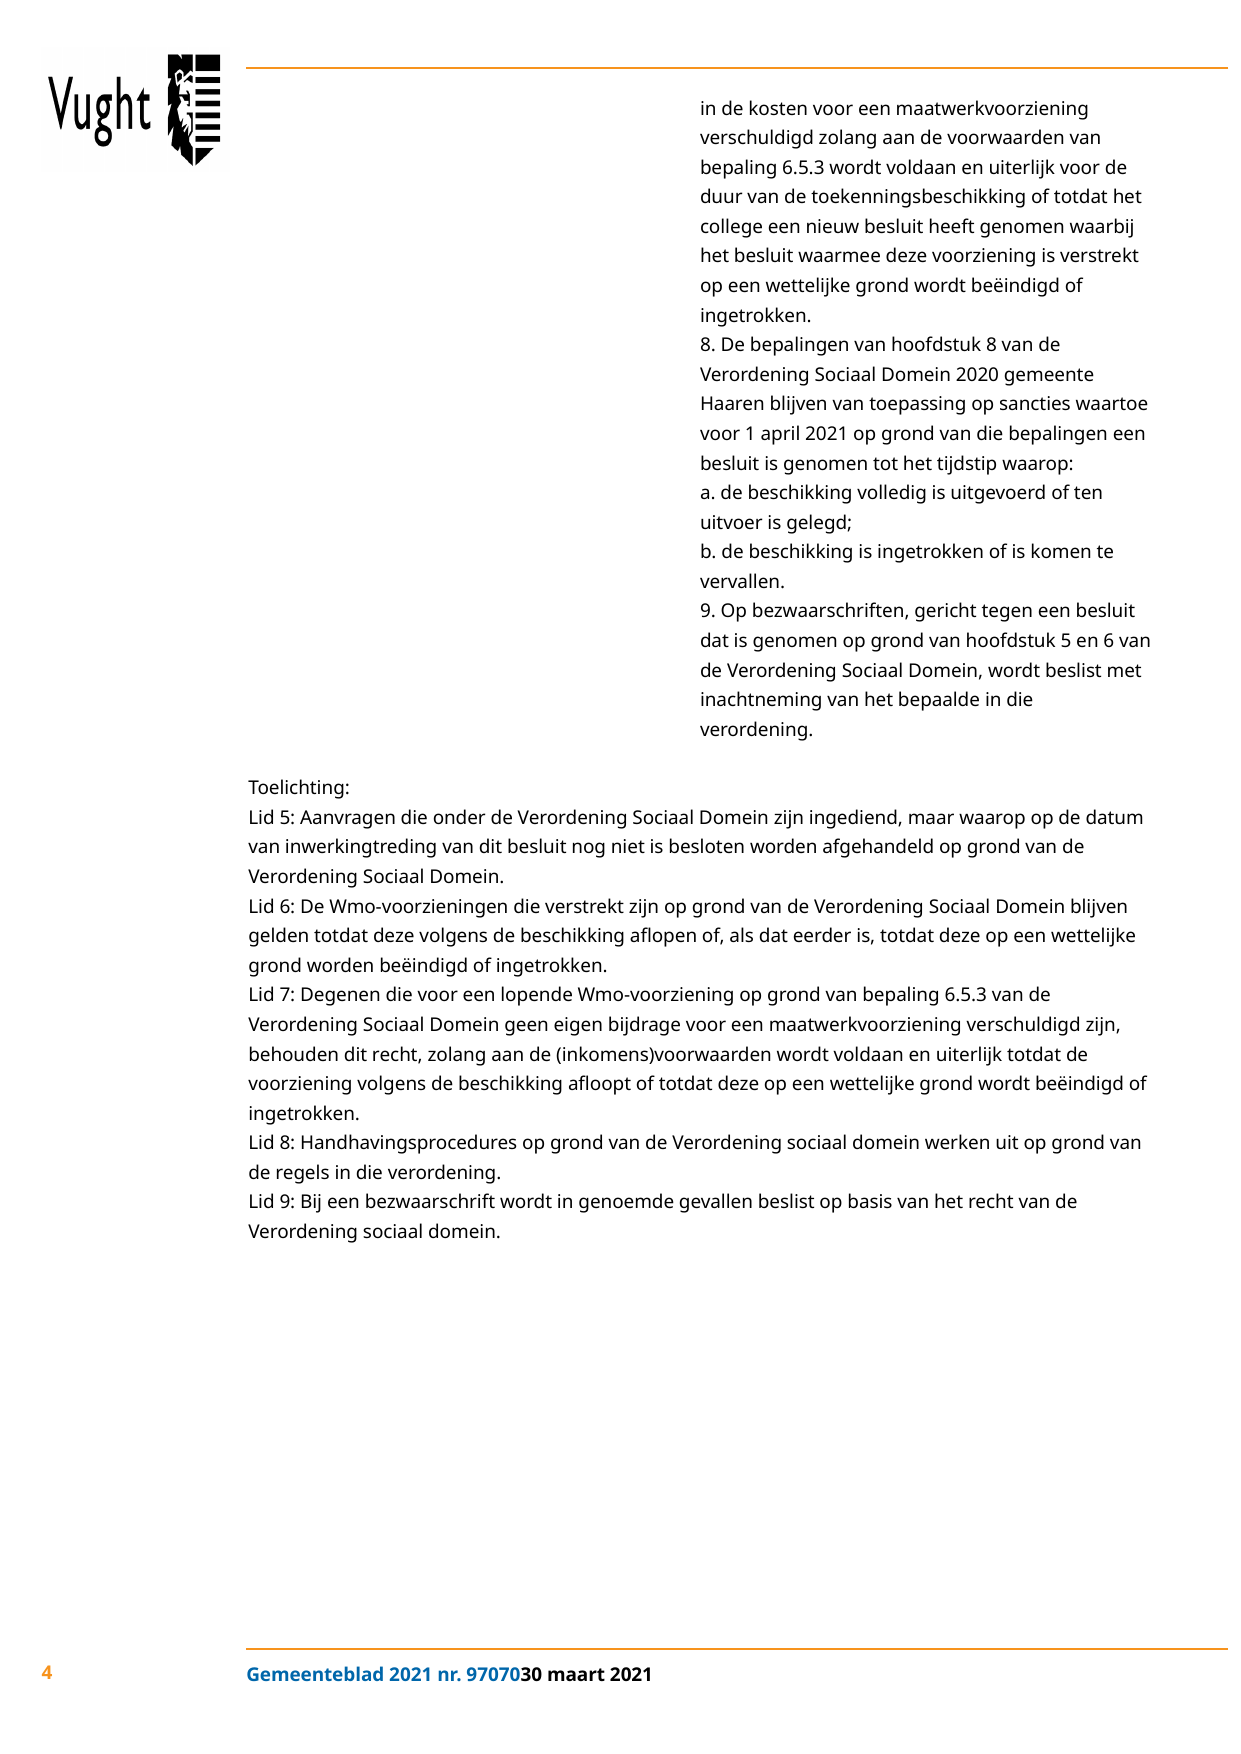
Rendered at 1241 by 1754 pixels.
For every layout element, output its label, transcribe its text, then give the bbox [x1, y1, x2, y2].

text Lid 7: Degenen die voor een lopende Wmo-voorziening op grond van bepaling 6.5.3 van de Verordening Sociaal Domein geen eigen bijdrage voor een maatwerkvoorziening verschuldigd zijn, behouden dit recht, zolang aan de (inkomens)voorwaarden wordt voldaan en uiterlijk totdat de voorziening volgens de beschikking afloopt of totdat deze op een wettelijke grond wordt beëindigd of ingetrokken. [248, 982, 1152, 1126]
text Lid 9: Bij een bezwaarschrift wordt in genoemde gevallen beslist op basis van het recht van de Verordening sociaal domein. [248, 1189, 1152, 1244]
table_cell in de kosten voor een maatwerkvoorziening verschuldigd zolang aan de voorwaarden van bepaling 6.5.3 wordt voldaan en uiterlijk voor de duur van de toekenningsbeschikking of totdat het college een nieuw besluit heeft genomen waarbij het besluit waarmee deze voorziening is verstrekt op een wettelijke grond wordt beëindigd of ingetrokken. 8. De bepalingen van hoofdstuk 8 van de Verordening Sociaal Domein 2020 gemeente Haaren blijven van toepassing op sancties waartoe voor 1 april 2021 op grond van die bepalingen een besluit is genomen tot het tijdstip waarop: a. de beschikking volledig is uitgevoerd of ten uitvoer is gelegd; b. de beschikking is ingetrokken of is komen te vervallen. 9. Op bezwaarschriften, gericht tegen een besluit dat is genomen op grond van hoofdstuk 5 en 6 van de Verordening Sociaal Domein, wordt beslist met inachtneming van het bepaalde in die verordening. [700, 95, 1152, 742]
text Lid 8: Handhavingsprocedures op grond van de Verordening sociaal domein werken uit op grond van de regels in die verordening. [248, 1129, 1152, 1185]
text Lid 6: De Wmo-voorzieningen die verstrekt zijn op grond van de Verordening Sociaal Domein blijven gelden totdat deze volgens de beschikking aflopen of, als dat eerder is, totdat deze op een wettelijke grond worden beëindigd of ingetrokken. [248, 893, 1152, 978]
table_cell [248, 95, 700, 742]
picture [41, 47, 231, 172]
text Lid 5: Aanvragen die onder de Verordening Sociaal Domein zijn ingediend, maar waarop op de datum van inwerkingtreding van dit besluit nog niet is besloten worden afgehandeld op grond van de Verordening Sociaal Domein. [248, 804, 1152, 889]
text Toelichting: [248, 774, 1152, 800]
